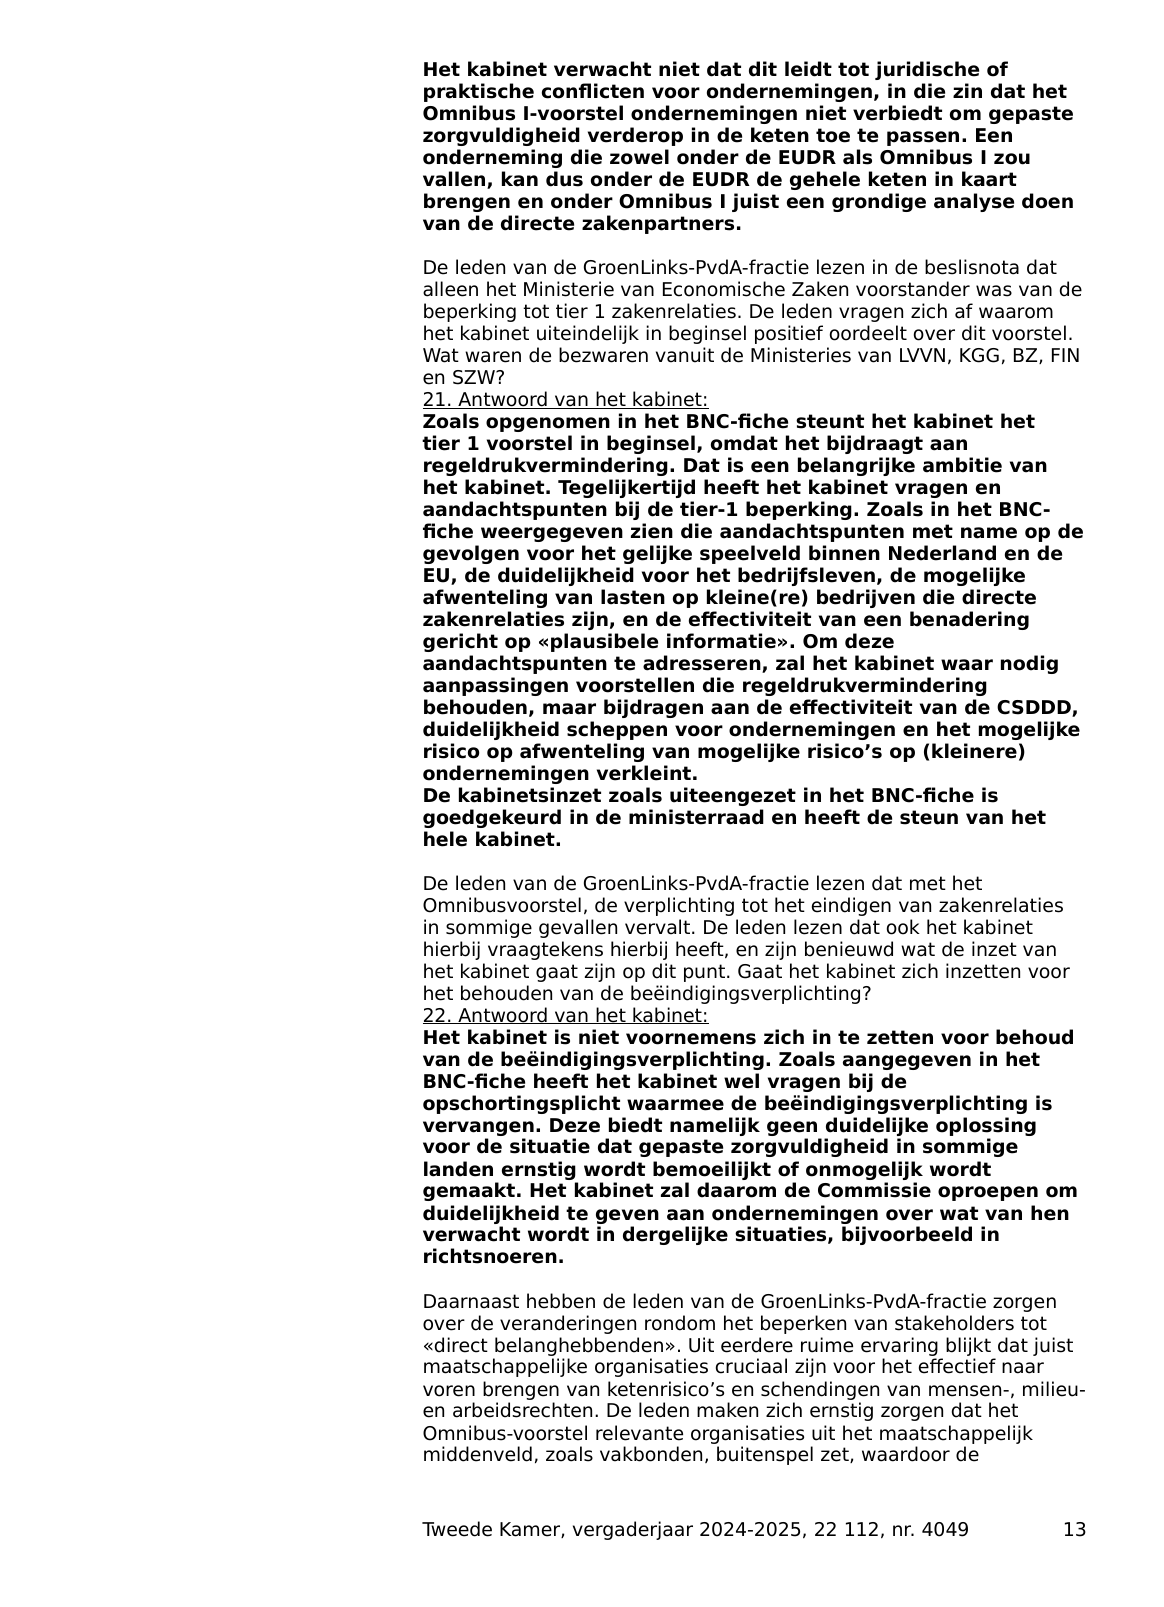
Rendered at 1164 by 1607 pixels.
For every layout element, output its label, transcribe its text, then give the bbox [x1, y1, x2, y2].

text Het kabinet verwacht niet dat dit leidt tot juridische of praktische conflicten voor ondernemingen, in die zin dat het Omnibus I-voorstel ondernemingen niet verbiedt om gepaste zorgvuldigheid verderop in de keten toe te passen. Een onderneming die zowel onder de EUDR als Omnibus I zou vallen, kan dus onder de EUDR de gehele keten in kaart brengen en onder Omnibus I juist een grondige analyse doen van de directe zakenpartners. [422, 59, 1087, 235]
text De leden van de GroenLinks-PvdA-fractie lezen in de beslisnota dat alleen het Ministerie van Economische Zaken voorstander was van de beperking tot tier 1 zakenrelaties. De leden vragen zich af waarom het kabinet uiteindelijk in beginsel positief oordeelt over dit voorstel. Wat waren de bezwaren vanuit de Ministeries van LVVN, KGG, BZ, FIN en SZW? [422, 257, 1087, 389]
text Zoals opgenomen in het BNC-fiche steunt het kabinet het tier 1 voorstel in beginsel, omdat het bijdraagt aan regeldrukvermindering. Dat is een belangrijke ambitie van het kabinet. Tegelijkertijd heeft het kabinet vragen en aandachtspunten bij de tier-1 beperking. Zoals in het BNC-fiche weergegeven zien die aandachtspunten met name op de gevolgen voor het gelijke speelveld binnen Nederland en de EU, de duidelijkheid voor het bedrijfsleven, de mogelijke afwenteling van lasten op kleine(re) bedrijven die directe zakenrelaties zijn, en de effectiviteit van een benadering gericht op «plausibele informatie». Om deze aandachtspunten te adresseren, zal het kabinet waar nodig aanpassingen voorstellen die regeldrukvermindering behouden, maar bijdragen aan de effectiviteit van de CSDDD, duidelijkheid scheppen voor ondernemingen en het mogelijke risico op afwenteling van mogelijke risico’s op (kleinere) ondernemingen verkleint. [422, 411, 1087, 784]
text De kabinetsinzet zoals uiteengezet in het BNC-fiche is goedgekeurd in de ministerraad en heeft de steun van het hele kabinet. [422, 784, 1087, 851]
text Het kabinet is niet voornemens zich in te zetten voor behoud van de beëindigingsverplichting. Zoals aangegeven in het BNC-fiche heeft het kabinet wel vragen bij de opschortingsplicht waarmee de beëindigingsverplichting is vervangen. Deze biedt namelijk geen duidelijke oplossing voor de situatie dat gepaste zorgvuldigheid in sommige landen ernstig wordt bemoeilijkt of onmogelijk wordt gemaakt. Het kabinet zal daarom de Commissie oproepen om duidelijkheid te geven aan ondernemingen over wat van hen verwacht wordt in dergelijke situaties, bijvoorbeeld in richtsnoeren. [422, 1027, 1087, 1268]
text 21. Antwoord van het kabinet: [422, 389, 1087, 411]
text Daarnaast hebben de leden van de GroenLinks-PvdA-fractie zorgen over de veranderingen rondom het beperken van stakeholders tot «direct belanghebbenden». Uit eerdere ruime ervaring blijkt dat juist maatschappelijke organisaties cruciaal zijn voor het effectief naar voren brengen van ketenrisico’s en schendingen van mensen-, milieu- en arbeidsrechten. De leden maken zich ernstig zorgen dat het Omnibus-voorstel relevante organisaties uit het maatschappelijk middenveld, zoals vakbonden, buitenspel zet, waardoor de [422, 1291, 1087, 1466]
text 22. Antwoord van het kabinet: [422, 1004, 1087, 1027]
text De leden van de GroenLinks-PvdA-fractie lezen dat met het Omnibusvoorstel, de verplichting tot het eindigen van zakenrelaties in sommige gevallen vervalt. De leden lezen dat ook het kabinet hierbij vraagtekens hierbij heeft, en zijn benieuwd wat de inzet van het kabinet gaat zijn op dit punt. Gaat het kabinet zich inzetten voor het behouden van de beëindigingsverplichting? [422, 873, 1087, 1004]
